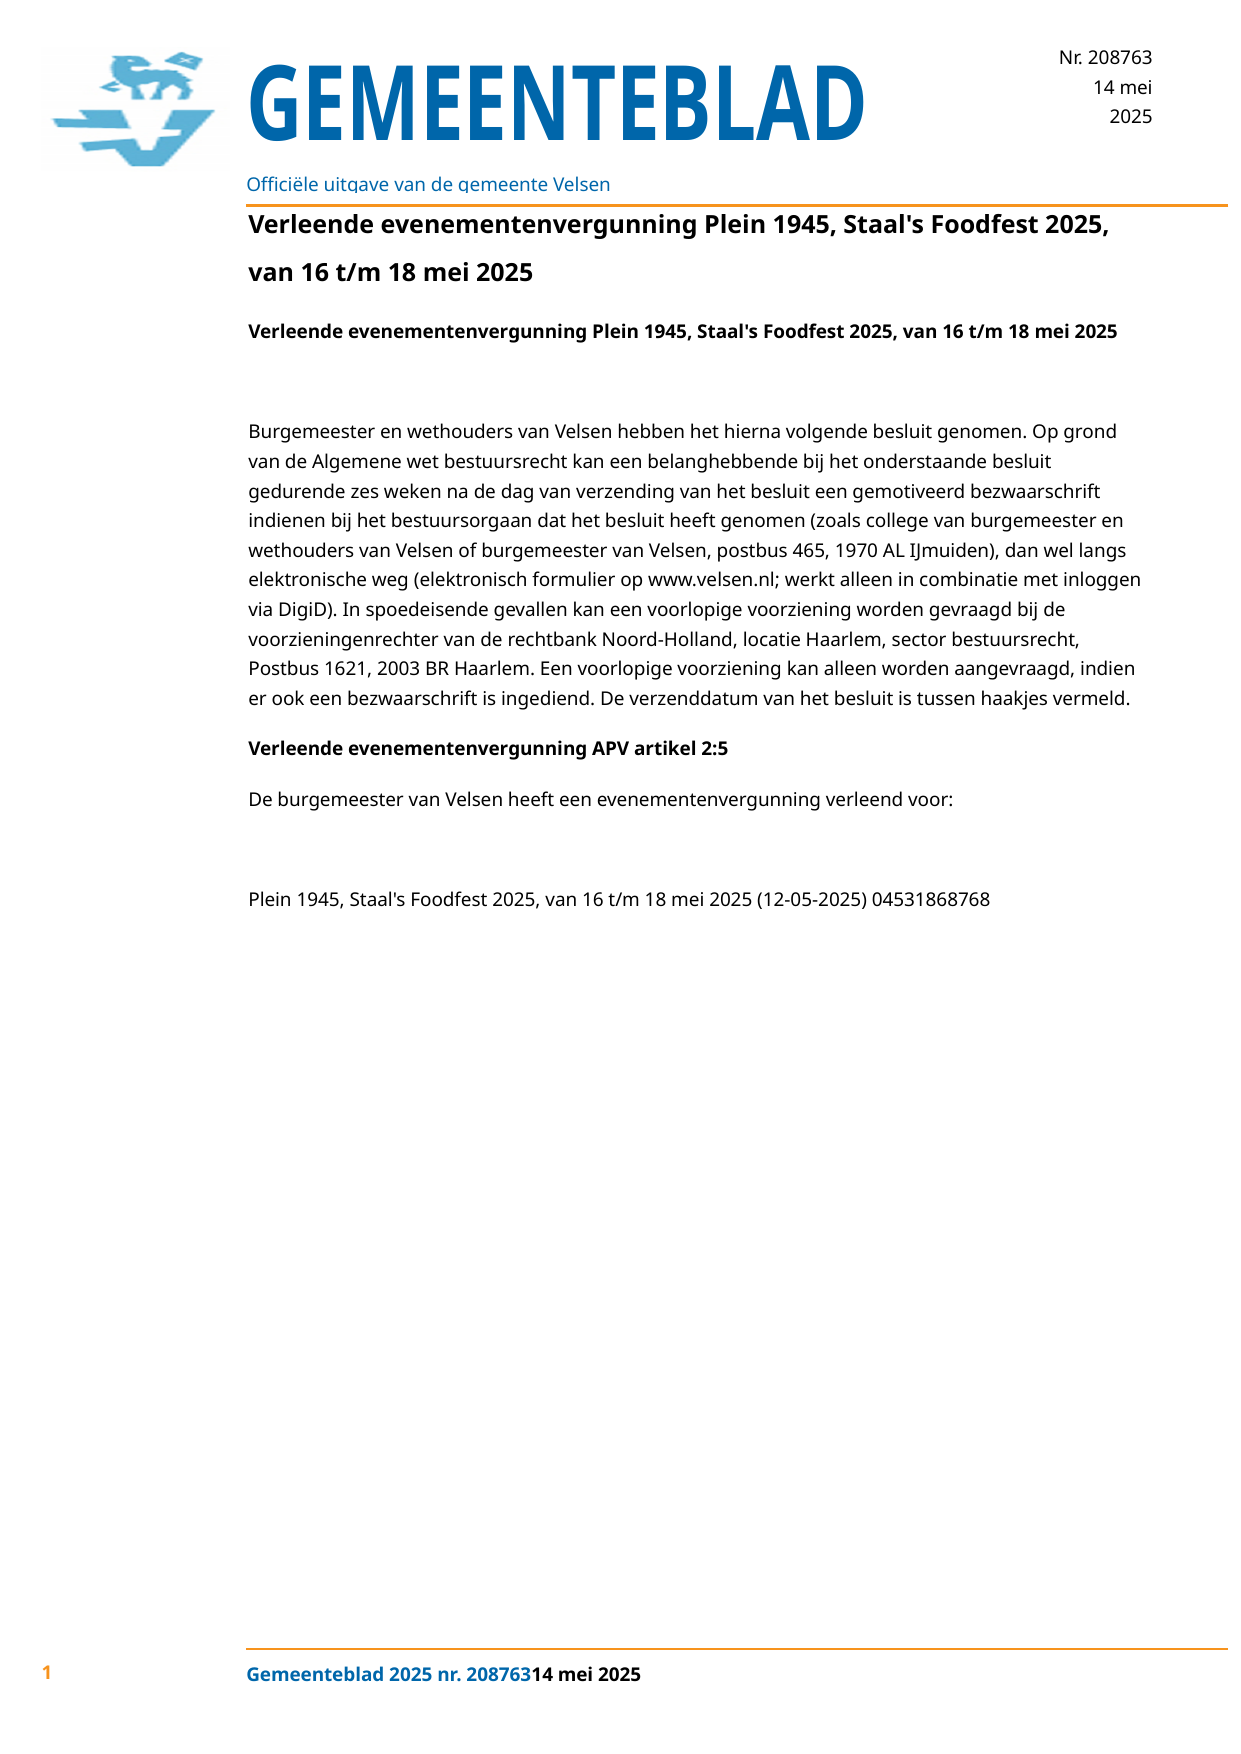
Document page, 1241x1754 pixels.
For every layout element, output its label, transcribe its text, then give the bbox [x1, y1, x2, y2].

text De burgemeester van Velsen heeft een evenementenvergunning verleend voor: [248, 786, 1152, 812]
text Verleende evenementenvergunning APV artikel 2:5 [248, 735, 1152, 761]
picture [41, 47, 231, 172]
text Verleende evenementenvergunning Plein 1945, Staal's Foodfest 2025, van 16 t/m 18 mei 2025 [248, 318, 1152, 344]
text Burgemeester en wethouders van Velsen hebben het hierna volgende besluit genomen. Op grond van de Algemene wet bestuursrecht kan een belanghebbende bij het onderstaande besluit gedurende zes weken na de dag van verzending van het besluit een gemotiveerd bezwaarschrift indienen bij het bestuursorgaan dat het besluit heeft genomen (zoals college van burgemeester en wethouders van Velsen of burgemeester van Velsen, postbus 465, 1970 AL IJmuiden), dan wel langs elektronische weg (elektronisch formulier op www.velsen.nl; werkt alleen in combinatie met inloggen via DigiD). In spoedeisende gevallen kan een voorlopige voorziening worden gevraagd bij de voorzieningenrechter van de rechtbank Noord-Holland, locatie Haarlem, sector bestuursrecht, Postbus 1621, 2003 BR Haarlem. Een voorlopige voorziening kan alleen worden aangevraagd, indien er ook een bezwaarschrift is ingediend. De verzenddatum van het besluit is tussen haakjes vermeld. [248, 419, 1152, 711]
text Plein 1945, Staal's Foodfest 2025, van 16 t/m 18 mei 2025 (12-05-2025) 04531868768 [248, 887, 1152, 912]
text Verleende evenementenvergunning Plein 1945, Staal's Foodfest 2025, van 16 t/m 18 mei 2025 [248, 207, 1152, 288]
